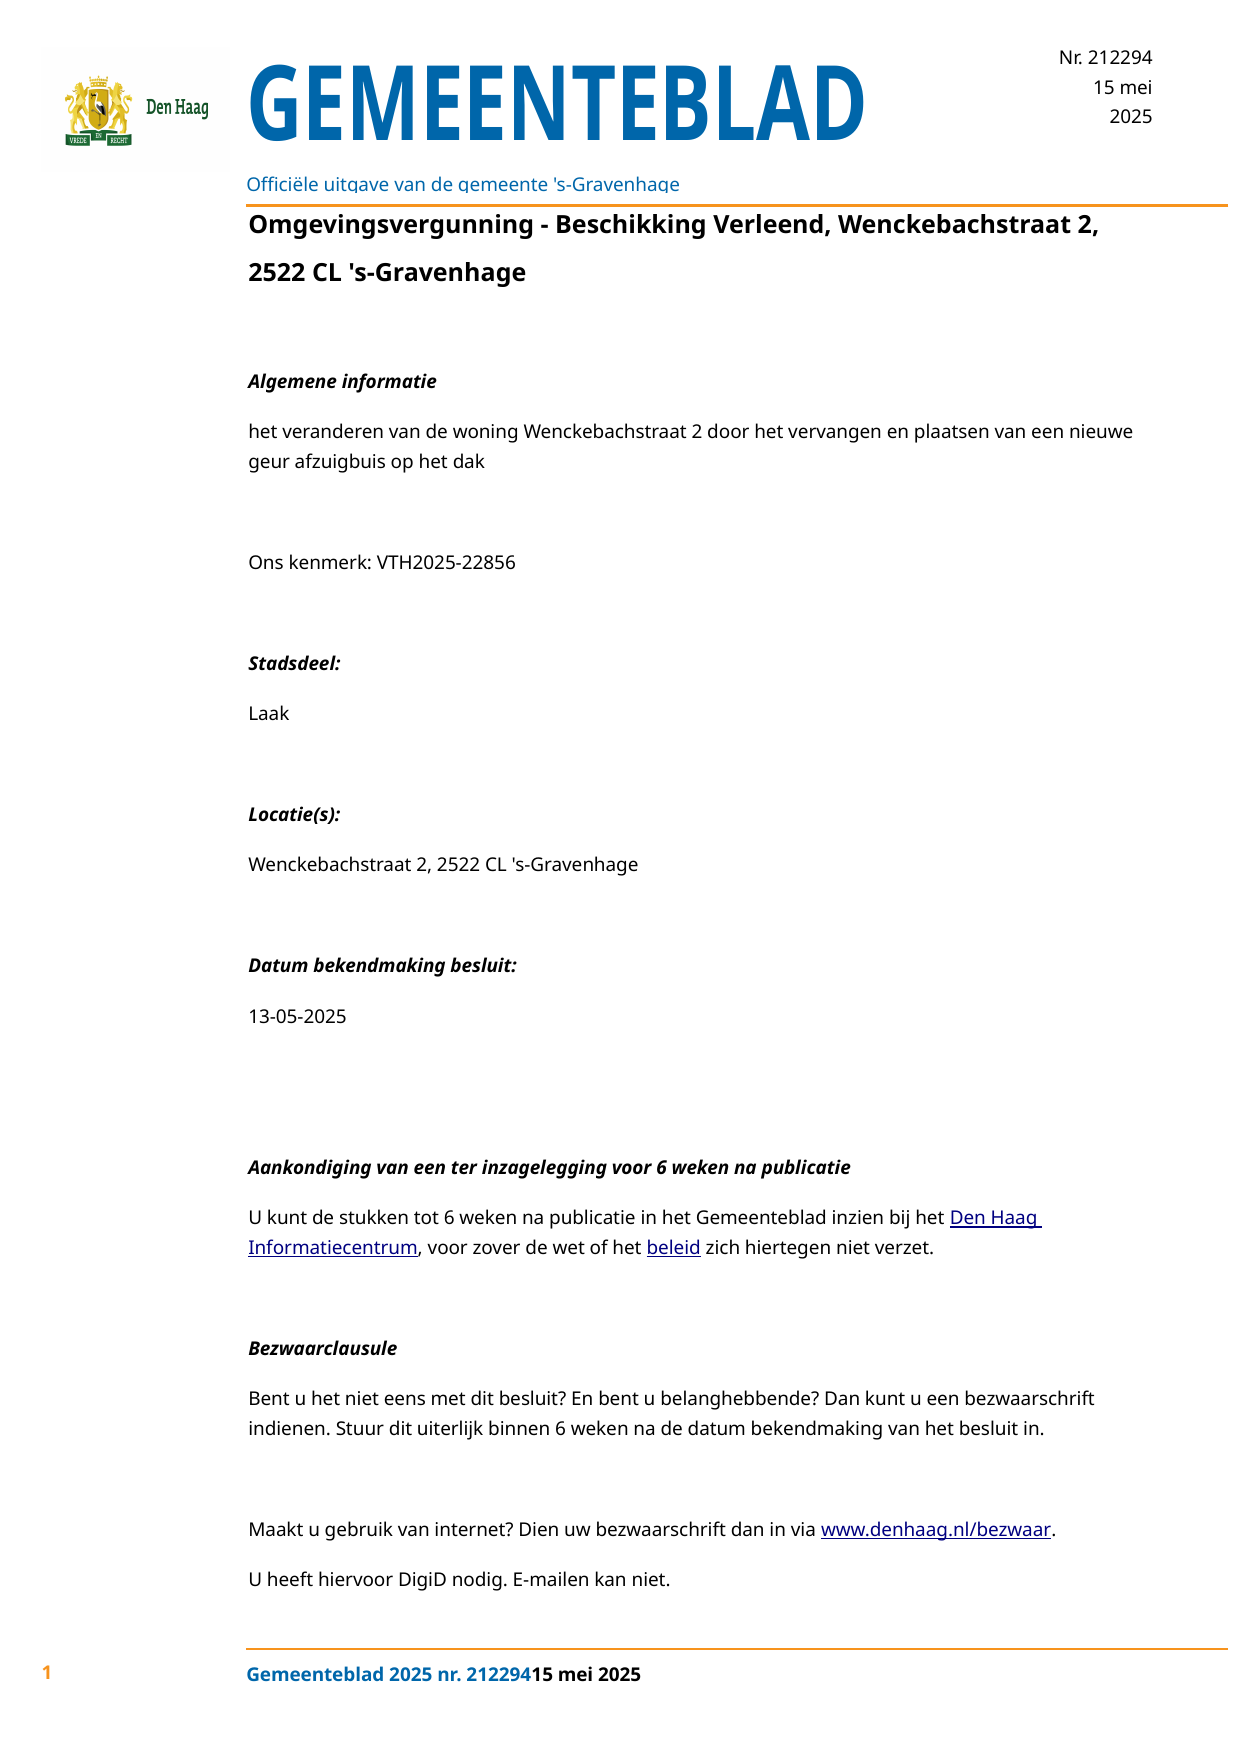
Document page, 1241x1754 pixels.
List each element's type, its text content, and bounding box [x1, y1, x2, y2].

text het veranderen van de woning Wenckebachstraat 2 door het vervangen en plaatsen van een nieuwe geur afzuigbuis op het dak [248, 419, 1152, 474]
text 13-05-2025 [248, 1003, 1152, 1029]
text Aankondiging van een ter inzagelegging voor 6 weken na publicatie [248, 1154, 1152, 1180]
text U heeft hiervoor DigiD nodig. E-mailen kan niet. [248, 1566, 1152, 1592]
text Omgevingsvergunning - Beschikking Verleend, Wenckebachstraat 2, 2522 CL 's-Gravenhage [248, 207, 1152, 288]
text U kunt de stukken tot 6 weken na publicatie in het Gemeenteblad inzien bij het Den Haag Informatiecentrum, voor zover de wet of het beleid zich hiertegen niet verzet. [248, 1204, 1152, 1260]
text Bezwaarclausule [248, 1335, 1152, 1361]
text Laak [248, 700, 1152, 726]
text Bent u het niet eens met dit besluit? En bent u belanghebbende? Dan kunt u een bezwaarschrift indienen. Stuur dit uiterlijk binnen 6 weken na de datum bekendmaking van het besluit in. [248, 1385, 1152, 1441]
text Algemene informatie [248, 368, 1152, 394]
text Maakt u gebruik van internet? Dien uw bezwaarschrift dan in via www.denhaag.nl/bezwaar. [248, 1516, 1152, 1542]
text Stadsdeel: [248, 650, 1152, 676]
text Datum bekendmaking besluit: [248, 952, 1152, 978]
text Locatie(s): [248, 801, 1152, 827]
picture [41, 47, 231, 172]
text Wenckebachstraat 2, 2522 CL 's-Gravenhage [248, 852, 1152, 877]
text Ons kenmerk: VTH2025-22856 [248, 549, 1152, 575]
